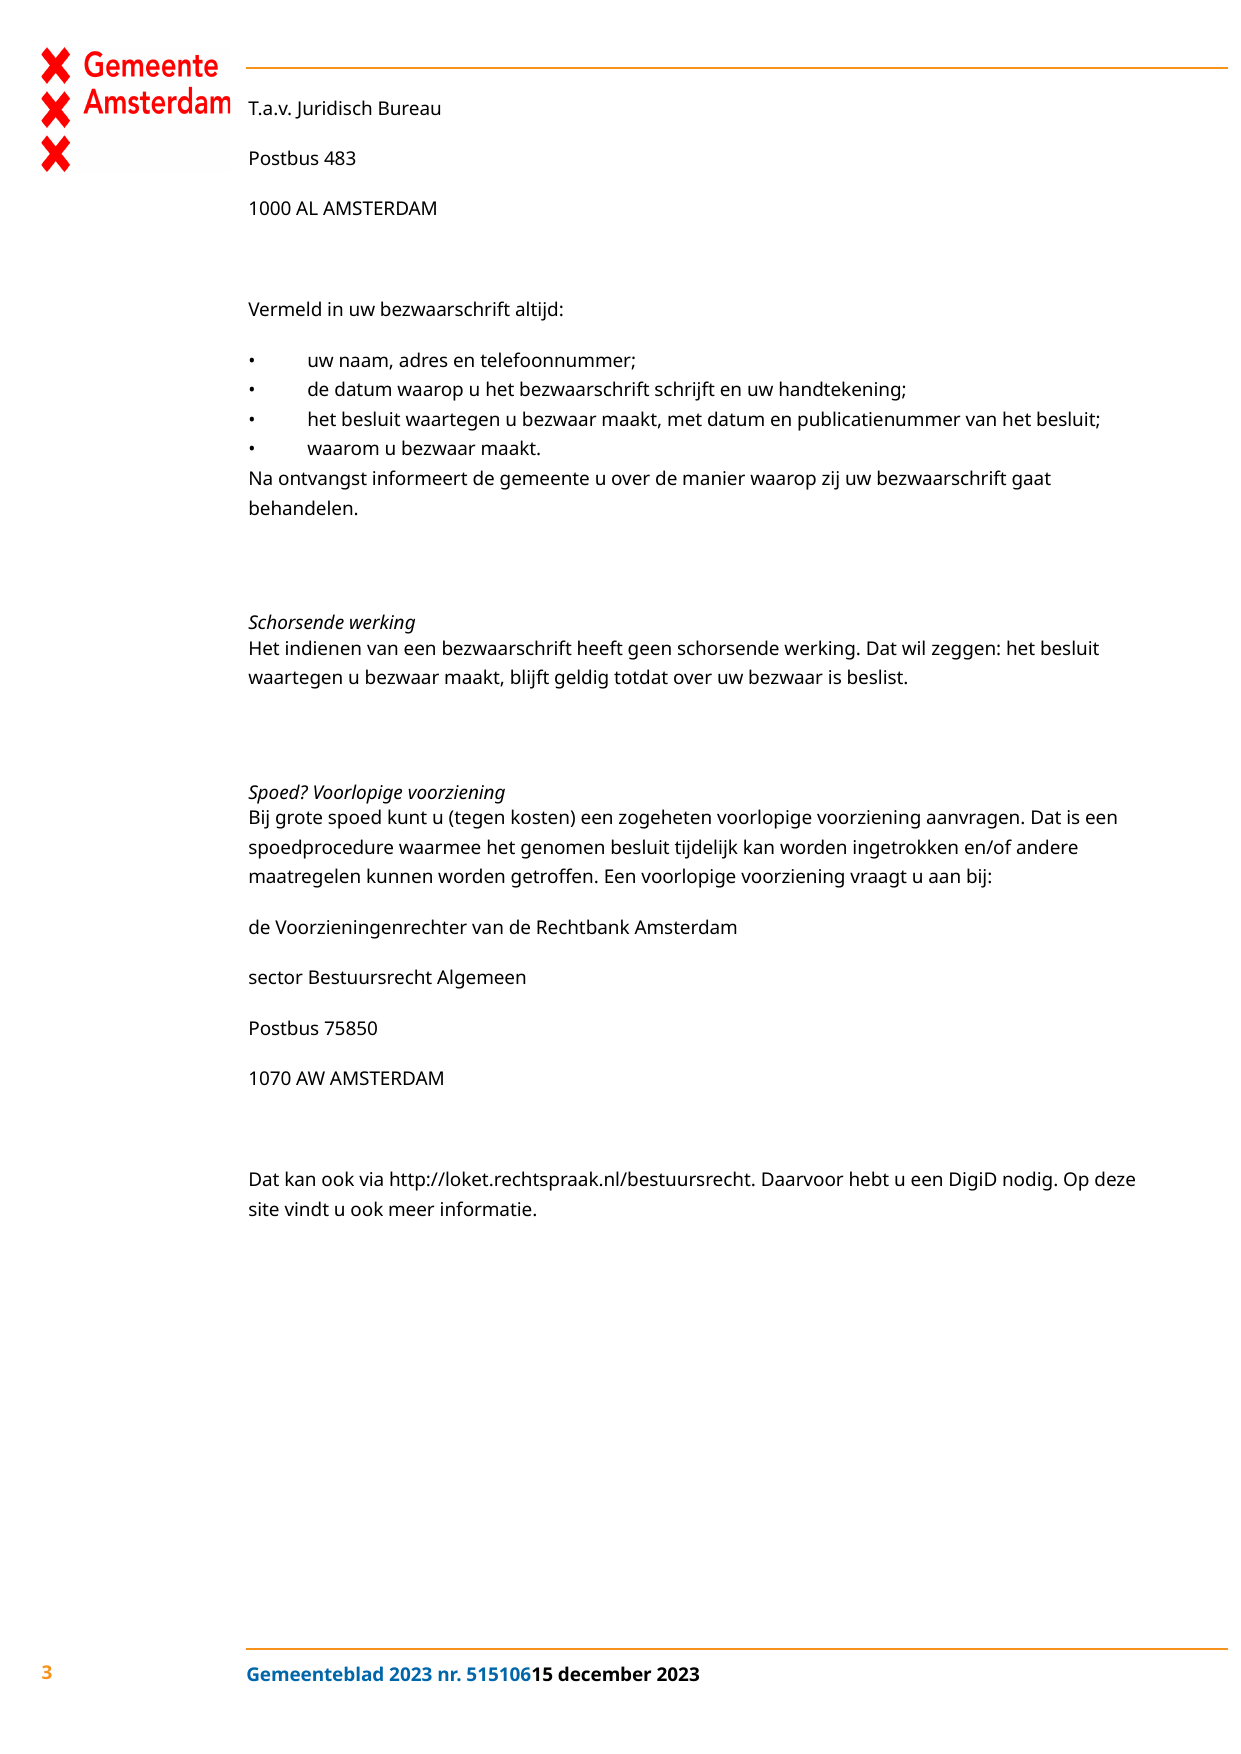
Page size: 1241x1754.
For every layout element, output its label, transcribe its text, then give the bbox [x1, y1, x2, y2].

text Spoed? Voorlopige voorziening [248, 779, 1152, 804]
text Bij grote spoed kunt u (tegen kosten) een zogeheten voorlopige voorziening aanvragen. Dat is een spoedprocedure waarmee het genomen besluit tijdelijk kan worden ingetrokken en/of andere maatregelen kunnen worden getroffen. Een voorlopige voorziening vraagt u aan bij: [248, 804, 1152, 889]
list uw naam, adres en telefoonnummer; [248, 347, 1152, 373]
text Dat kan ook via http://loket.rechtspraak.nl/bestuursrecht. Daarvoor hebt u een DigiD nodig. Op deze site vindt u ook meer informatie. [248, 1166, 1152, 1222]
text Postbus 75850 [248, 1015, 1152, 1041]
list de datum waarop u het bezwaarschrift schrijft en uw handtekening; [248, 376, 1152, 402]
text Het indienen van een bezwaarschrift heeft geen schorsende werking. Dat wil zeggen: het besluit waartegen u bezwaar maakt, blijft geldig totdat over uw bezwaar is beslist. [248, 635, 1152, 690]
text sector Bestuursrecht Algemeen [248, 964, 1152, 990]
text 1000 AL AMSTERDAM [248, 196, 1152, 221]
text Schorsende werking [248, 609, 1152, 635]
text de Voorzieningenrechter van de Rechtbank Amsterdam [248, 914, 1152, 940]
text Vermeld in uw bezwaarschrift altijd: [248, 296, 1152, 322]
text T.a.v. Juridisch Bureau [248, 95, 1152, 121]
text Na ontvangst informeert de gemeente u over de manier waarop zij uw bezwaarschrift gaat behandelen. [248, 465, 1152, 521]
picture [41, 47, 231, 172]
list het besluit waartegen u bezwaar maakt, met datum en publicatienummer van het besluit; [248, 406, 1152, 432]
text 1070 AW AMSTERDAM [248, 1065, 1152, 1091]
text Postbus 483 [248, 145, 1152, 171]
list waarom u bezwaar maakt. [248, 436, 1152, 461]
